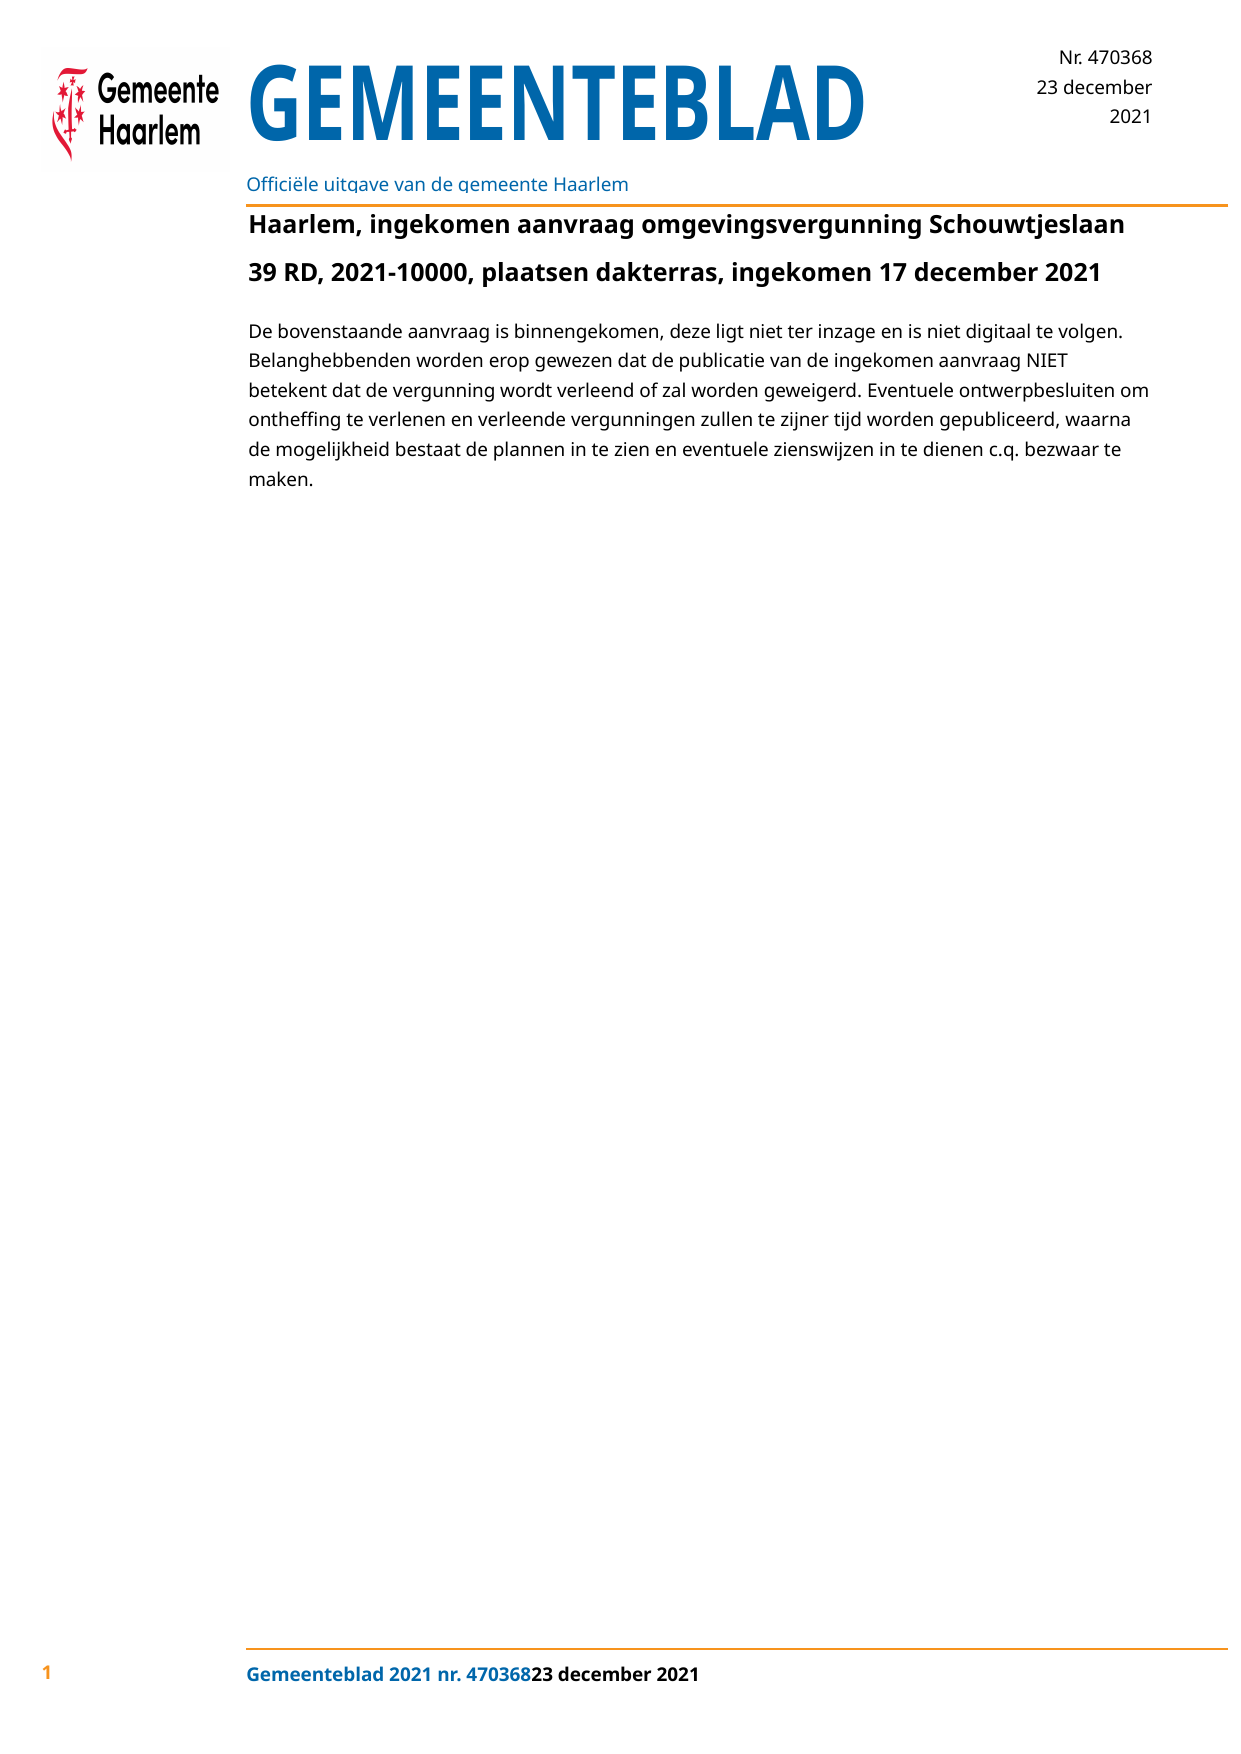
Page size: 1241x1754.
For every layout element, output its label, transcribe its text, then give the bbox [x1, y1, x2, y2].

text Haarlem, ingekomen aanvraag omgevingsvergunning Schouwtjeslaan 39 RD, 2021-10000, plaatsen dakterras, ingekomen 17 december 2021 [248, 207, 1152, 288]
text De bovenstaande aanvraag is binnengekomen, deze ligt niet ter inzage en is niet digitaal te volgen. Belanghebbenden worden erop gewezen dat de publicatie van de ingekomen aanvraag NIET betekent dat de vergunning wordt verleend of zal worden geweigerd. Eventuele ontwerpbesluiten om ontheffing te verlenen en verleende vergunningen zullen te zijner tijd worden gepubliceerd, waarna de mogelijkheid bestaat de plannen in te zien en eventuele zienswijzen in te dienen c.q. bezwaar te maken. [248, 318, 1152, 492]
picture [41, 47, 231, 172]
